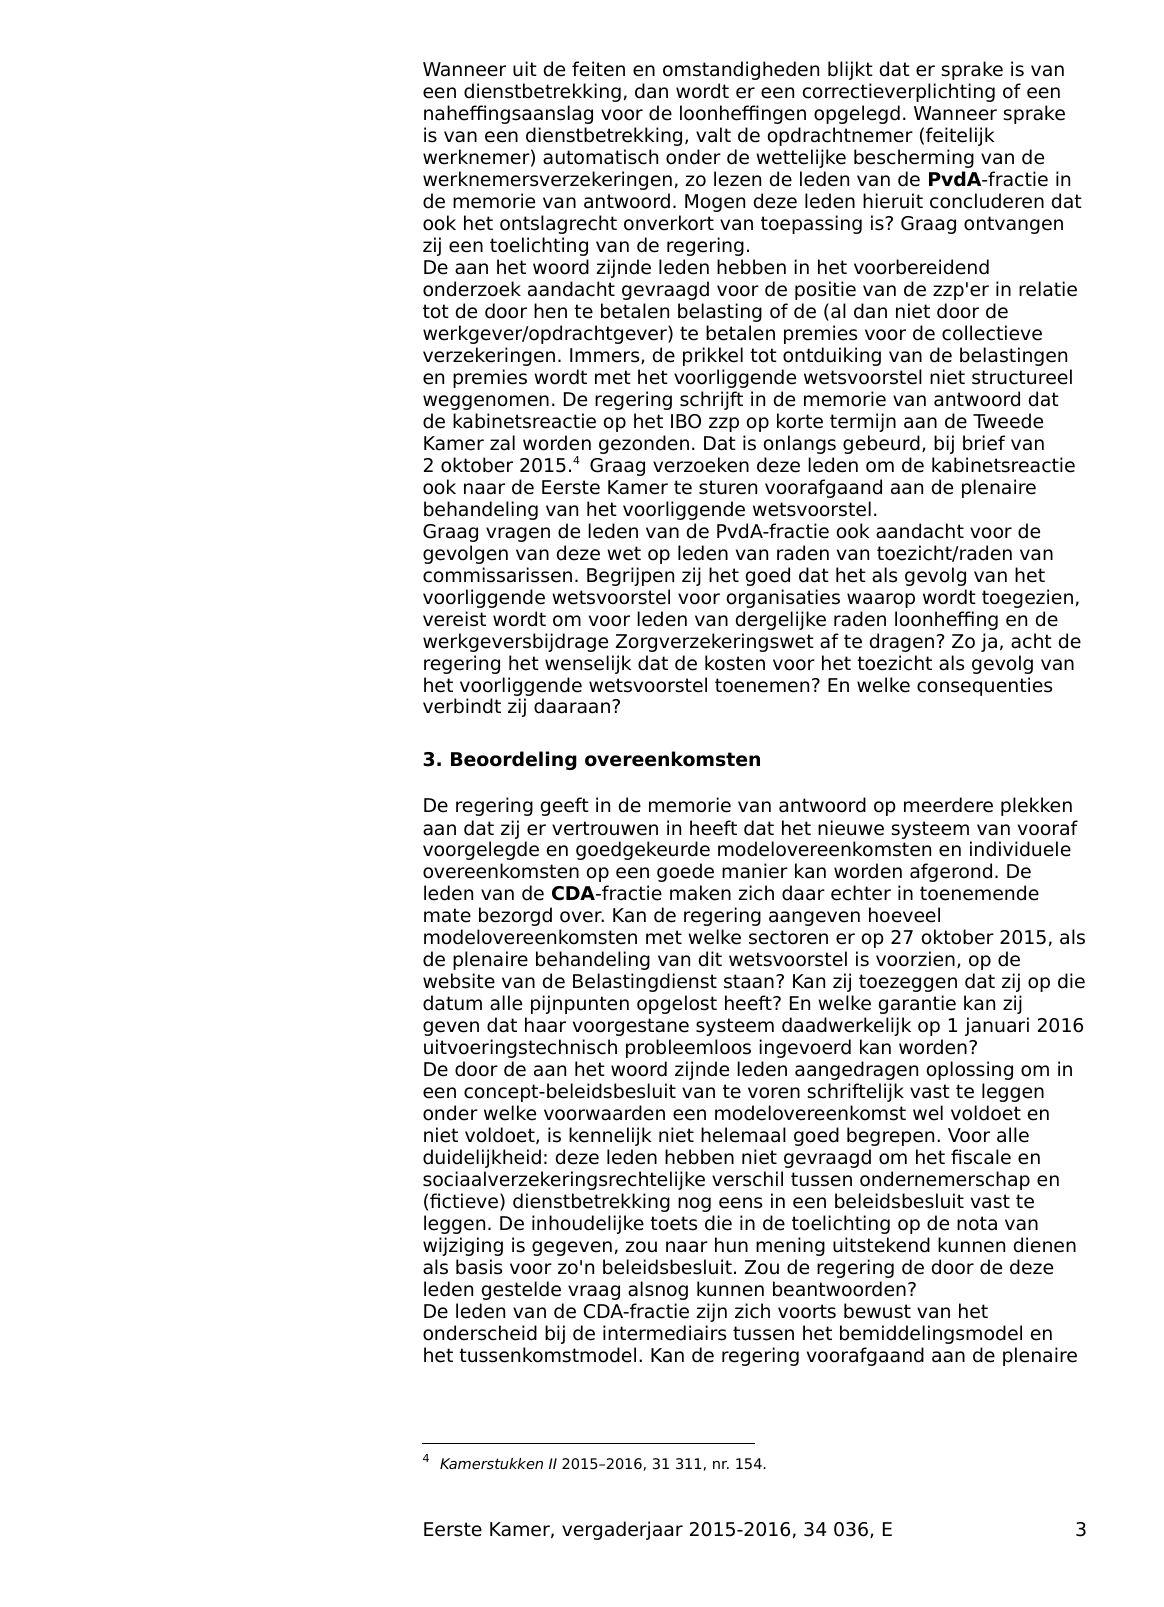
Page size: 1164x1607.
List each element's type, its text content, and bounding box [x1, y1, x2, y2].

text De leden van de CDA-fractie zijn zich voorts bewust van het onderscheid bij de intermediairs tussen het bemiddelingsmodel en het tussenkomstmodel. Kan de regering voorafgaand aan de plenaire [422, 1301, 1087, 1367]
text De door de aan het woord zijnde leden aangedragen oplossing om in een concept-beleidsbesluit van te voren schriftelijk vast te leggen onder welke voorwaarden een modelovereenkomst wel voldoet en niet voldoet, is kennelijk niet helemaal goed begrepen. Voor alle duidelijkheid: deze leden hebben niet gevraagd om het fiscale en sociaalverzekeringsrechtelijke verschil tussen ondernemerschap en (fictieve) dienstbetrekking nog eens in een beleidsbesluit vast te leggen. De inhoudelijke toets die in de toelichting op de nota van wijziging is gegeven, zou naar hun mening uitstekend kunnen dienen als basis voor zo'n beleidsbesluit. Zou de regering de door de deze leden gestelde vraag alsnog kunnen beantwoorden? [422, 1059, 1087, 1301]
text De regering geeft in de memorie van antwoord op meerdere plekken aan dat zij er vertrouwen in heeft dat het nieuwe systeem van vooraf voorgelegde en goedgekeurde modelovereenkomsten en individuele overeenkomsten op een goede manier kan worden afgerond. De leden van de CDA-fractie maken zich daar echter in toenemende mate bezorgd over. Kan de regering aangeven hoeveel modelovereenkomsten met welke sectoren er op 27 oktober 2015, als de plenaire behandeling van dit wetsvoorstel is voorzien, op de website van de Belastingdienst staan? Kan zij toezeggen dat zij op die datum alle pijnpunten opgelost heeft? En welke garantie kan zij geven dat haar voorgestane systeem daadwerkelijk op 1 januari 2016 uitvoeringstechnisch probleemloos ingevoerd kan worden? [422, 795, 1087, 1059]
text Kamerstukken II 2015–2016, 31 311, nr. 154. [422, 1452, 1087, 1474]
subtitle 3. Beoordeling overeenkomsten [422, 748, 1087, 770]
text Graag vragen de leden van de PvdA-fractie ook aandacht voor de gevolgen van deze wet op leden van raden van toezicht/raden van commissarissen. Begrijpen zij het goed dat het als gevolg van het voorliggende wetsvoorstel voor organisaties waarop wordt toegezien, vereist wordt om voor leden van dergelijke raden loonheffing en de werkgeversbijdrage Zorgverzekeringswet af te dragen? Zo ja, acht de regering het wenselijk dat de kosten voor het toezicht als gevolg van het voorliggende wetsvoorstel toenemen? En welke consequenties verbindt zij daaraan? [422, 521, 1087, 718]
text De aan het woord zijnde leden hebben in het voorbereidend onderzoek aandacht gevraagd voor de positie van de zzp'er in relatie tot de door hen te betalen belasting of de (al dan niet door de werkgever/opdrachtgever) te betalen premies voor de collectieve verzekeringen. Immers, de prikkel tot ontduiking van de belastingen en premies wordt met het voorliggende wetsvoorstel niet structureel weggenomen. De regering schrijft in de memorie van antwoord dat de kabinetsreactie op het IBO zzp op korte termijn aan de Tweede Kamer zal worden gezonden. Dat is onlangs gebeurd, bij brief van 2 oktober 2015. Graag verzoeken deze leden om de kabinetsreactie ook naar de Eerste Kamer te sturen voorafgaand aan de plenaire behandeling van het voorliggende wetsvoorstel. [422, 257, 1087, 521]
text Wanneer uit de feiten en omstandigheden blijkt dat er sprake is van een dienstbetrekking, dan wordt er een correctieverplichting of een naheffingsaanslag voor de loonheffingen opgelegd. Wanneer sprake is van een dienstbetrekking, valt de opdrachtnemer (feitelijk werknemer) automatisch onder de wettelijke bescherming van de werknemersverzekeringen, zo lezen de leden van de PvdA-fractie in de memorie van antwoord. Mogen deze leden hieruit concluderen dat ook het ontslagrecht onverkort van toepassing is? Graag ontvangen zij een toelichting van de regering. [422, 59, 1087, 257]
